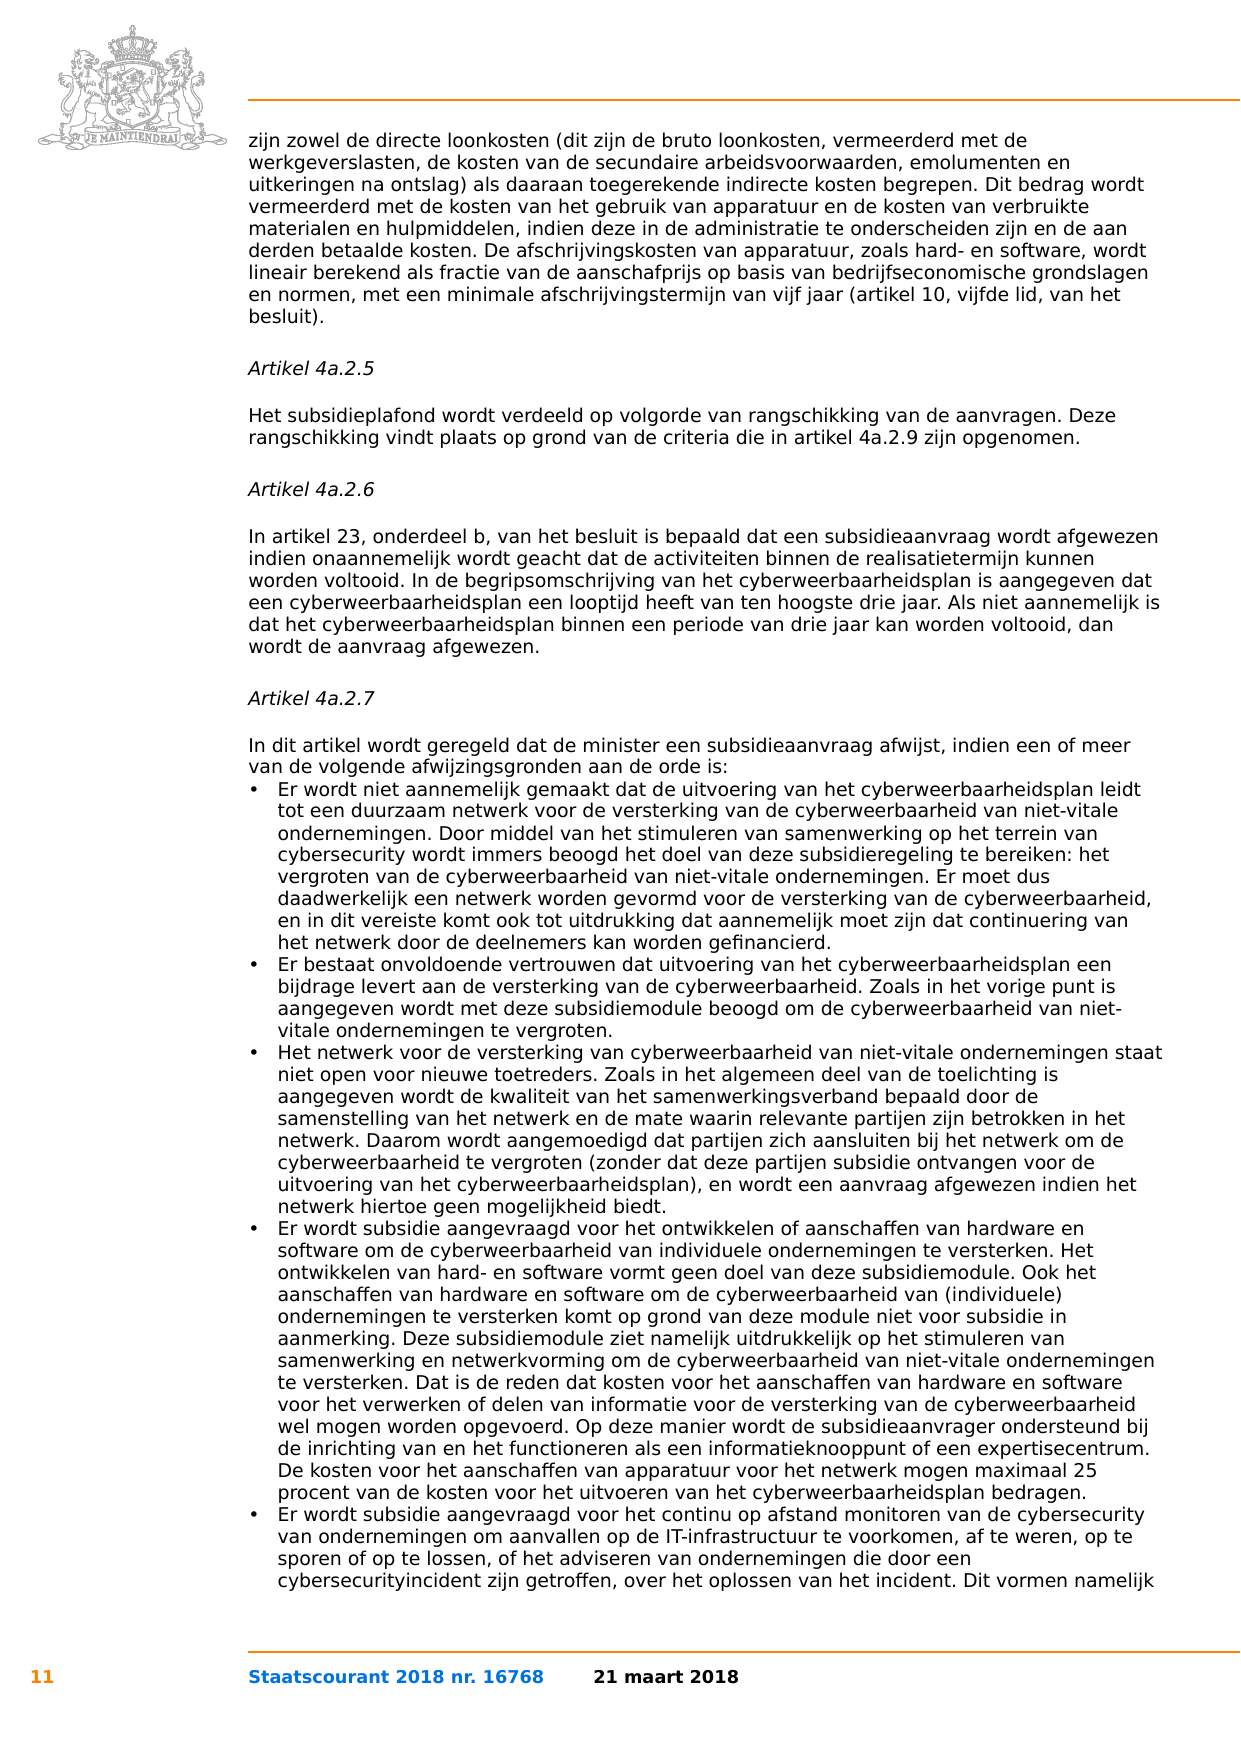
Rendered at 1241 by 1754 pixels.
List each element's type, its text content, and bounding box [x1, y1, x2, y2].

subtitle Artikel 4a.2.6 [248, 479, 1163, 501]
text In artikel 23, onderdeel b, van het besluit is bepaald dat een subsidieaanvraag wordt afgewezen indien onaannemelijk wordt geacht dat de activiteiten binnen de realisatietermijn kunnen worden voltooid. In de begripsomschrijving van het cyberweerbaarheidsplan is aangegeven dat een cyberweerbaarheidsplan een looptijd heeft van ten hoogste drie jaar. Als niet aannemelijk is dat het cyberweerbaarheidsplan binnen een periode van drie jaar kan worden voltooid, dan wordt de aanvraag afgewezen. [248, 526, 1163, 657]
text • Er wordt subsidie aangevraagd voor het continu op afstand monitoren van de cybersecurity van ondernemingen om aanvallen op de IT-infrastructuur te voorkomen, af te weren, op te sporen of op te lossen, of het adviseren van ondernemingen die door een cybersecurityincident zijn getroffen, over het oplossen van het incident. Dit vormen namelijk [248, 1504, 1163, 1592]
text Het subsidieplafond wordt verdeeld op volgorde van rangschikking van de aanvragen. Deze rangschikking vindt plaats op grond van de criteria die in artikel 4a.2.9 zijn opgenomen. [248, 405, 1163, 449]
text zijn zowel de directe loonkosten (dit zijn de bruto loonkosten, vermeerderd met de werkgeverslasten, de kosten van de secundaire arbeidsvoorwaarden, emolumenten en uitkeringen na ontslag) als daaraan toegerekende indirecte kosten begrepen. Dit bedrag wordt vermeerderd met de kosten van het gebruik van apparatuur en de kosten van verbruikte materialen en hulpmiddelen, indien deze in de administratie te onderscheiden zijn en de aan derden betaalde kosten. De afschrijvingskosten van apparatuur, zoals hard- en software, wordt lineair berekend als fractie van de aanschafprijs op basis van bedrijfseconomische grondslagen en normen, met een minimale afschrijvingstermijn van vijf jaar (artikel 10, vijfde lid, van het besluit). [248, 130, 1163, 328]
subtitle Artikel 4a.2.7 [248, 687, 1163, 709]
subtitle Artikel 4a.2.5 [248, 358, 1163, 380]
text In dit artikel wordt geregeld dat de minister een subsidieaanvraag afwijst, indien een of meer van de volgende afwijzingsgronden aan de orde is: [248, 734, 1163, 778]
picture [38, 25, 227, 150]
text • Er wordt niet aannemelijk gemaakt dat de uitvoering van het cyberweerbaarheidsplan leidt tot een duurzaam netwerk voor de versterking van de cyberweerbaarheid van niet-vitale ondernemingen. Door middel van het stimuleren van samenwerking op het terrein van cybersecurity wordt immers beoogd het doel van deze subsidieregeling te bereiken: het vergroten van de cyberweerbaarheid van niet-vitale ondernemingen. Er moet dus daadwerkelijk een netwerk worden gevormd voor de versterking van de cyberweerbaarheid, en in dit vereiste komt ook tot uitdrukking dat aannemelijk moet zijn dat continuering van het netwerk door de deelnemers kan worden gefinancierd. [248, 778, 1163, 954]
text • Er bestaat onvoldoende vertrouwen dat uitvoering van het cyberweerbaarheidsplan een bijdrage levert aan de versterking van de cyberweerbaarheid. Zoals in het vorige punt is aangegeven wordt met deze subsidiemodule beoogd om de cyberweerbaarheid van niet-vitale ondernemingen te vergroten. [248, 954, 1163, 1042]
text • Het netwerk voor de versterking van cyberweerbaarheid van niet-vitale ondernemingen staat niet open voor nieuwe toetreders. Zoals in het algemeen deel van de toelichting is aangegeven wordt de kwaliteit van het samenwerkingsverband bepaald door de samenstelling van het netwerk en de mate waarin relevante partijen zijn betrokken in het netwerk. Daarom wordt aangemoedigd dat partijen zich aansluiten bij het netwerk om de cyberweerbaarheid te vergroten (zonder dat deze partijen subsidie ontvangen voor de uitvoering van het cyberweerbaarheidsplan), en wordt een aanvraag afgewezen indien het netwerk hiertoe geen mogelijkheid biedt. [248, 1042, 1163, 1218]
text • Er wordt subsidie aangevraagd voor het ontwikkelen of aanschaffen van hardware en software om de cyberweerbaarheid van individuele ondernemingen te versterken. Het ontwikkelen van hard- en software vormt geen doel van deze subsidiemodule. Ook het aanschaffen van hardware en software om de cyberweerbaarheid van (individuele) ondernemingen te versterken komt op grond van deze module niet voor subsidie in aanmerking. Deze subsidiemodule ziet namelijk uitdrukkelijk op het stimuleren van samenwerking en netwerkvorming om de cyberweerbaarheid van niet-vitale ondernemingen te versterken. Dat is de reden dat kosten voor het aanschaffen van hardware en software voor het verwerken of delen van informatie voor de versterking van de cyberweerbaarheid wel mogen worden opgevoerd. Op deze manier wordt de subsidieaanvrager ondersteund bij de inrichting van en het functioneren als een informatieknooppunt of een expertisecentrum. De kosten voor het aanschaffen van apparatuur voor het netwerk mogen maximaal 25 procent van de kosten voor het uitvoeren van het cyberweerbaarheidsplan bedragen. [248, 1218, 1163, 1504]
